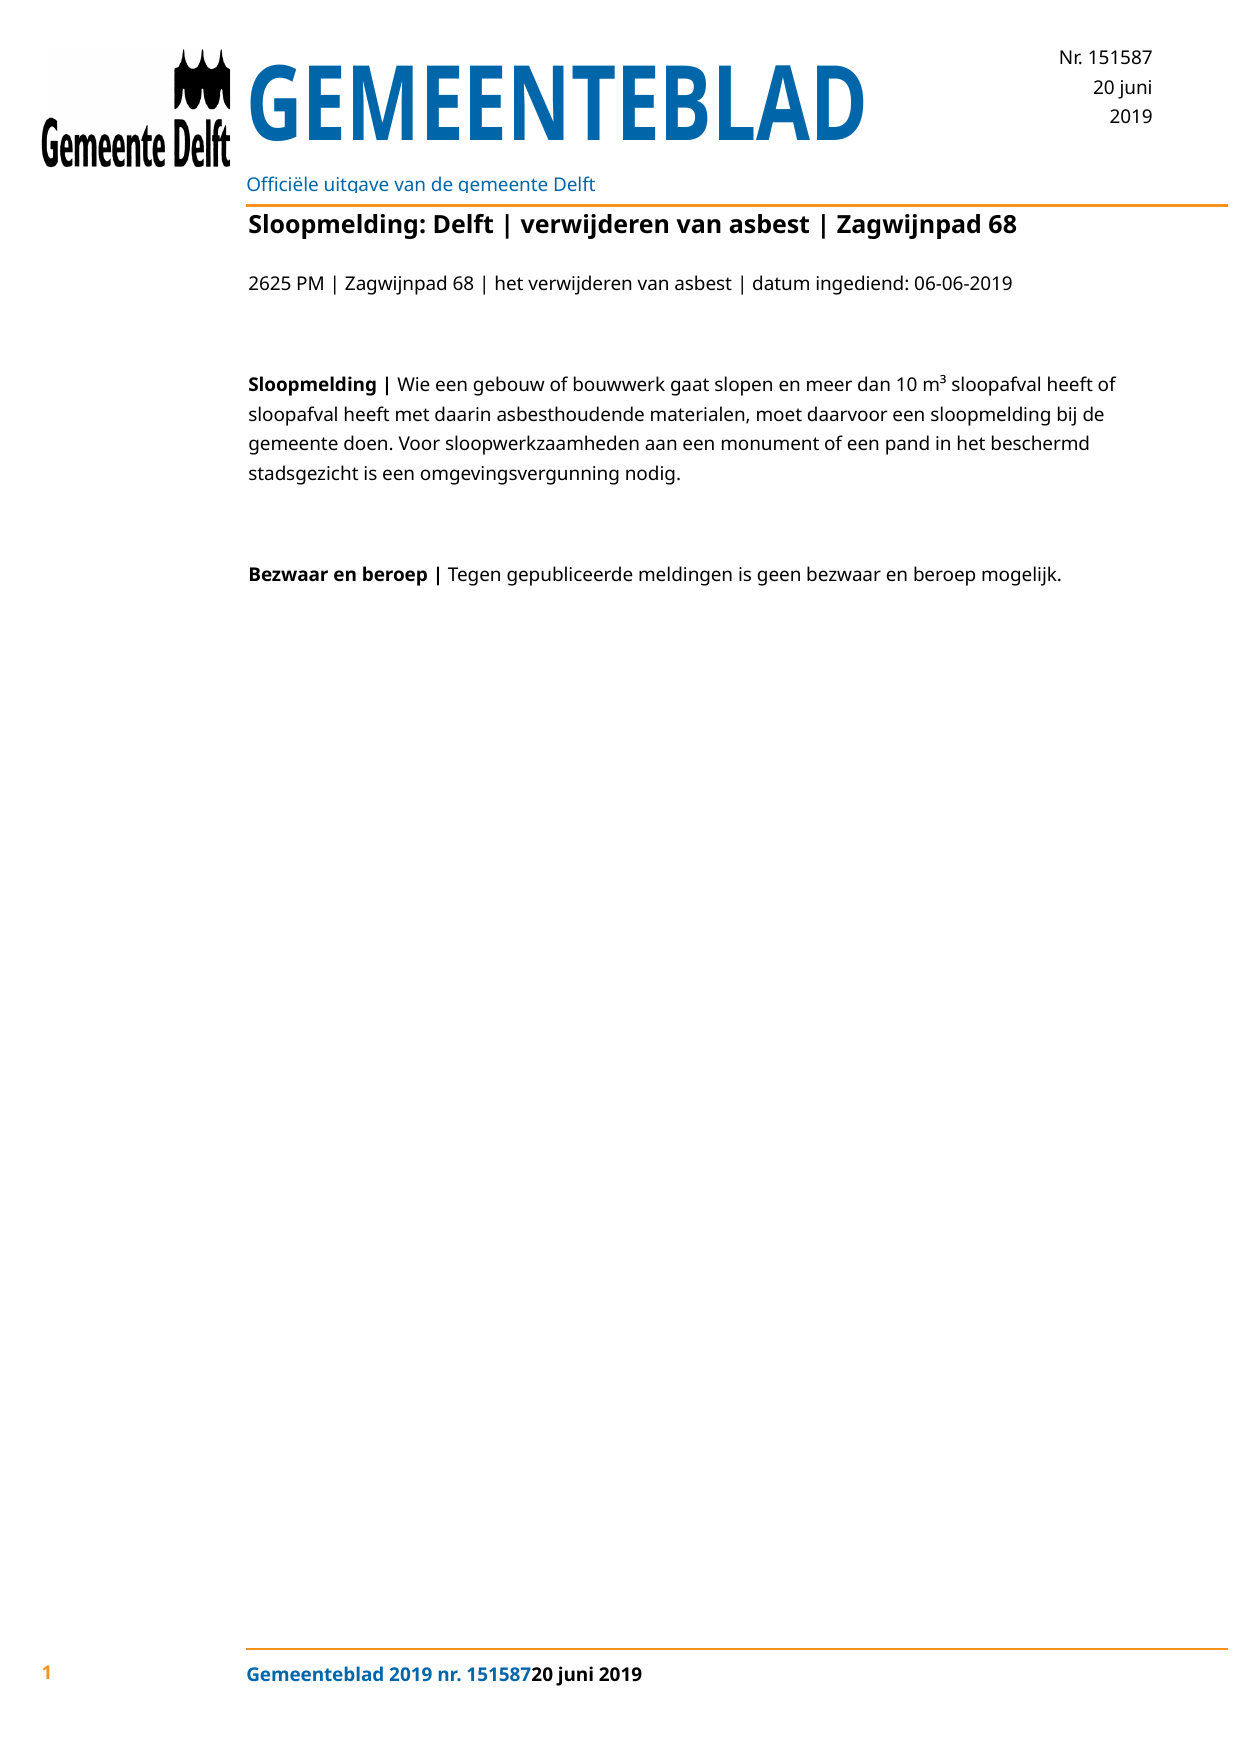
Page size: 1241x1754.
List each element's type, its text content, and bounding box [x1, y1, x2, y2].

text 2625 PM | Zagwijnpad 68 | het verwijderen van asbest | datum ingediend: 06-06-2019 [248, 270, 1152, 296]
text Sloopmelding: Delft | verwijderen van asbest | Zagwijnpad 68 [248, 207, 1152, 241]
picture [41, 47, 231, 172]
text Bezwaar en beroep | Tegen gepubliceerde meldingen is geen bezwaar en beroep mogelijk. [248, 561, 1152, 586]
text Sloopmelding | Wie een gebouw of bouwwerk gaat slopen en meer dan 10 m³ sloopafval heeft of sloopafval heeft met daarin asbesthoudende materialen, moet daarvoor een sloopmelding bij de gemeente doen. Voor sloopwerkzaamheden aan een monument of een pand in het beschermd stadsgezicht is een omgevingsvergunning nodig. [248, 371, 1152, 486]
